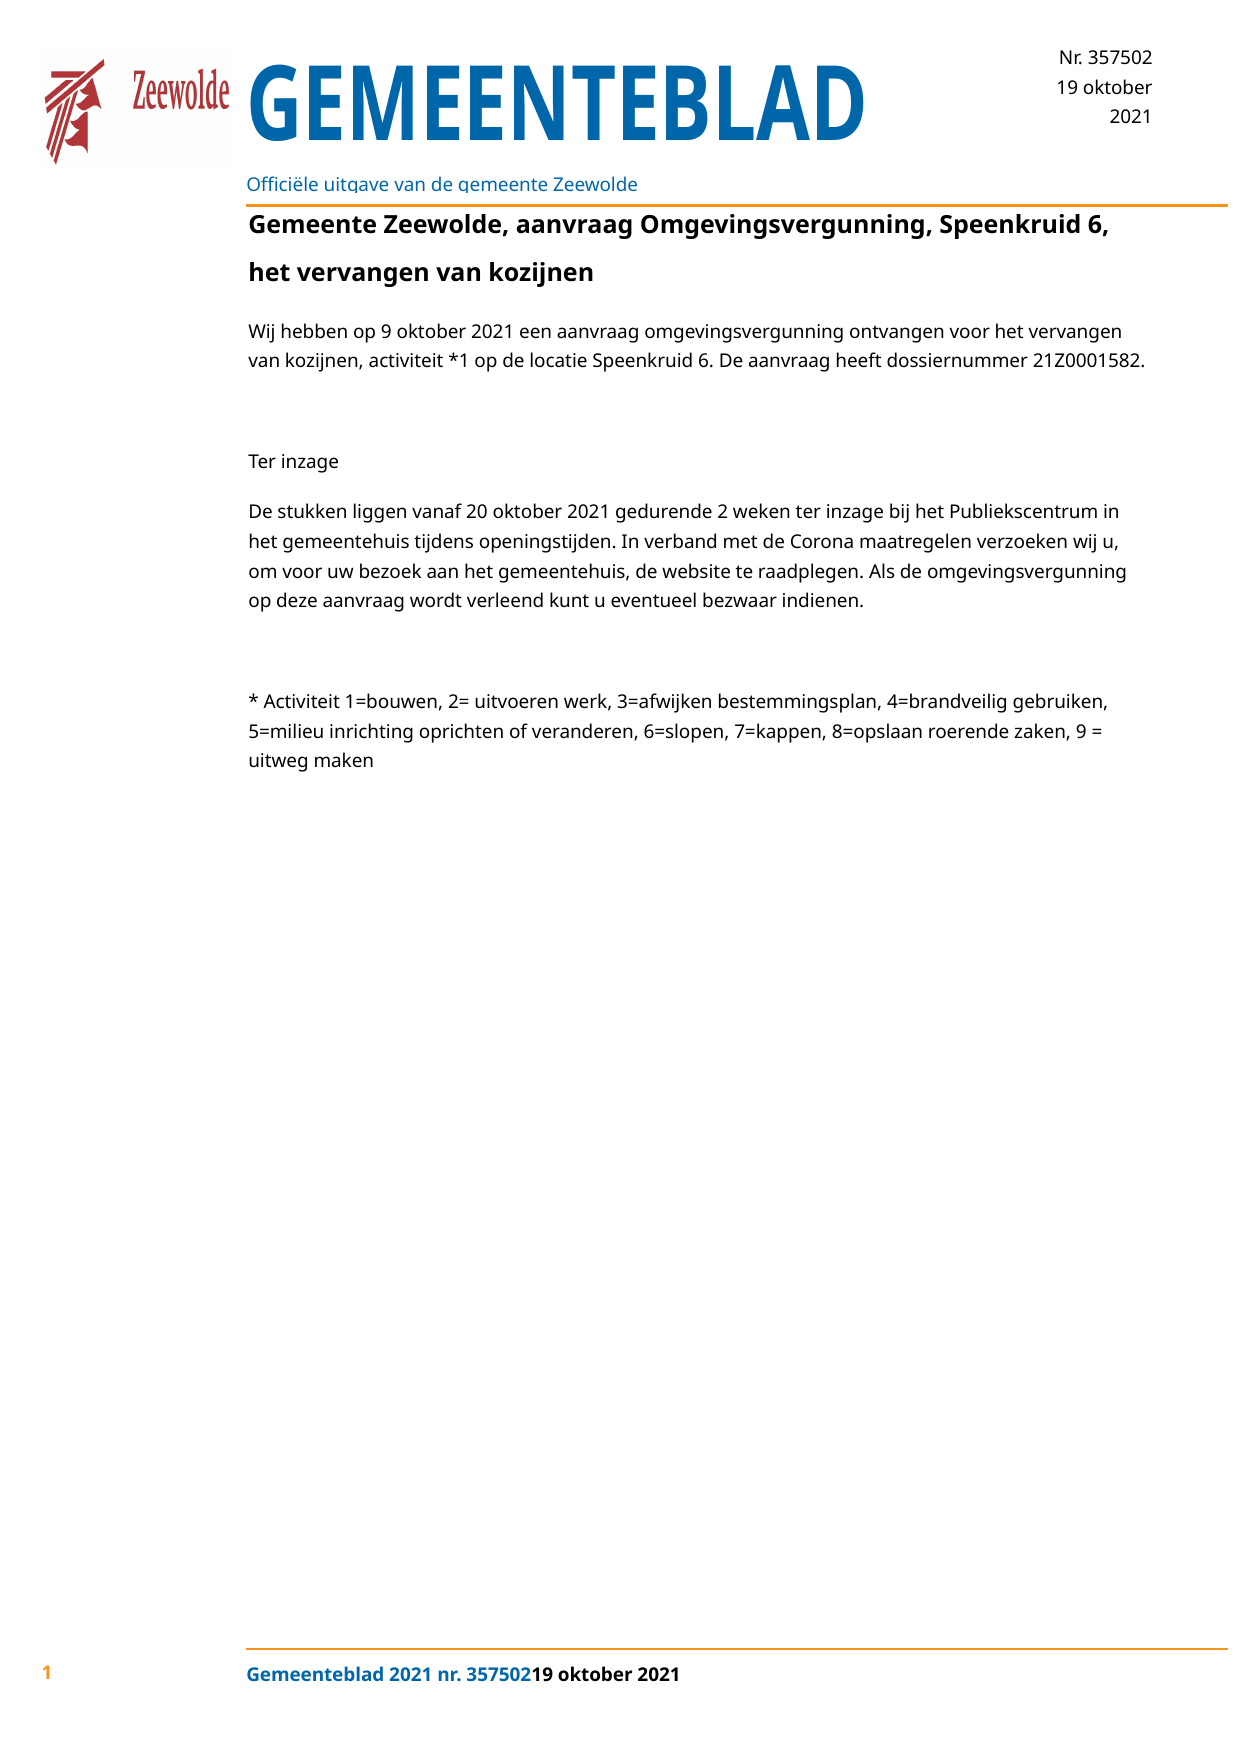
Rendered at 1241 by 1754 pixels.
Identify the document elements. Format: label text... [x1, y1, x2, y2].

text Gemeente Zeewolde, aanvraag Omgevingsvergunning, Speenkruid 6, het vervangen van kozijnen [248, 207, 1152, 288]
text Wij hebben op 9 oktober 2021 een aanvraag omgevingsvergunning ontvangen voor het vervangen van kozijnen, activiteit *1 op de locatie Speenkruid 6. De aanvraag heeft dossiernummer 21Z0001582. [248, 318, 1152, 373]
text * Activiteit 1=bouwen, 2= uitvoeren werk, 3=afwijken bestemmingsplan, 4=brandveilig gebruiken, 5=milieu inrichting oprichten of veranderen, 6=slopen, 7=kappen, 8=opslaan roerende zaken, 9 = uitweg maken [248, 688, 1152, 773]
picture [41, 47, 231, 172]
text De stukken liggen vanaf 20 oktober 2021 gedurende 2 weken ter inzage bij het Publiekscentrum in het gemeentehuis tijdens openingstijden. In verband met de Corona maatregelen verzoeken wij u, om voor uw bezoek aan het gemeentehuis, de website te raadplegen. Als de omgevingsvergunning op deze aanvraag wordt verleend kunt u eventueel bezwaar indienen. [248, 499, 1152, 613]
text Ter inzage [248, 448, 1152, 474]
